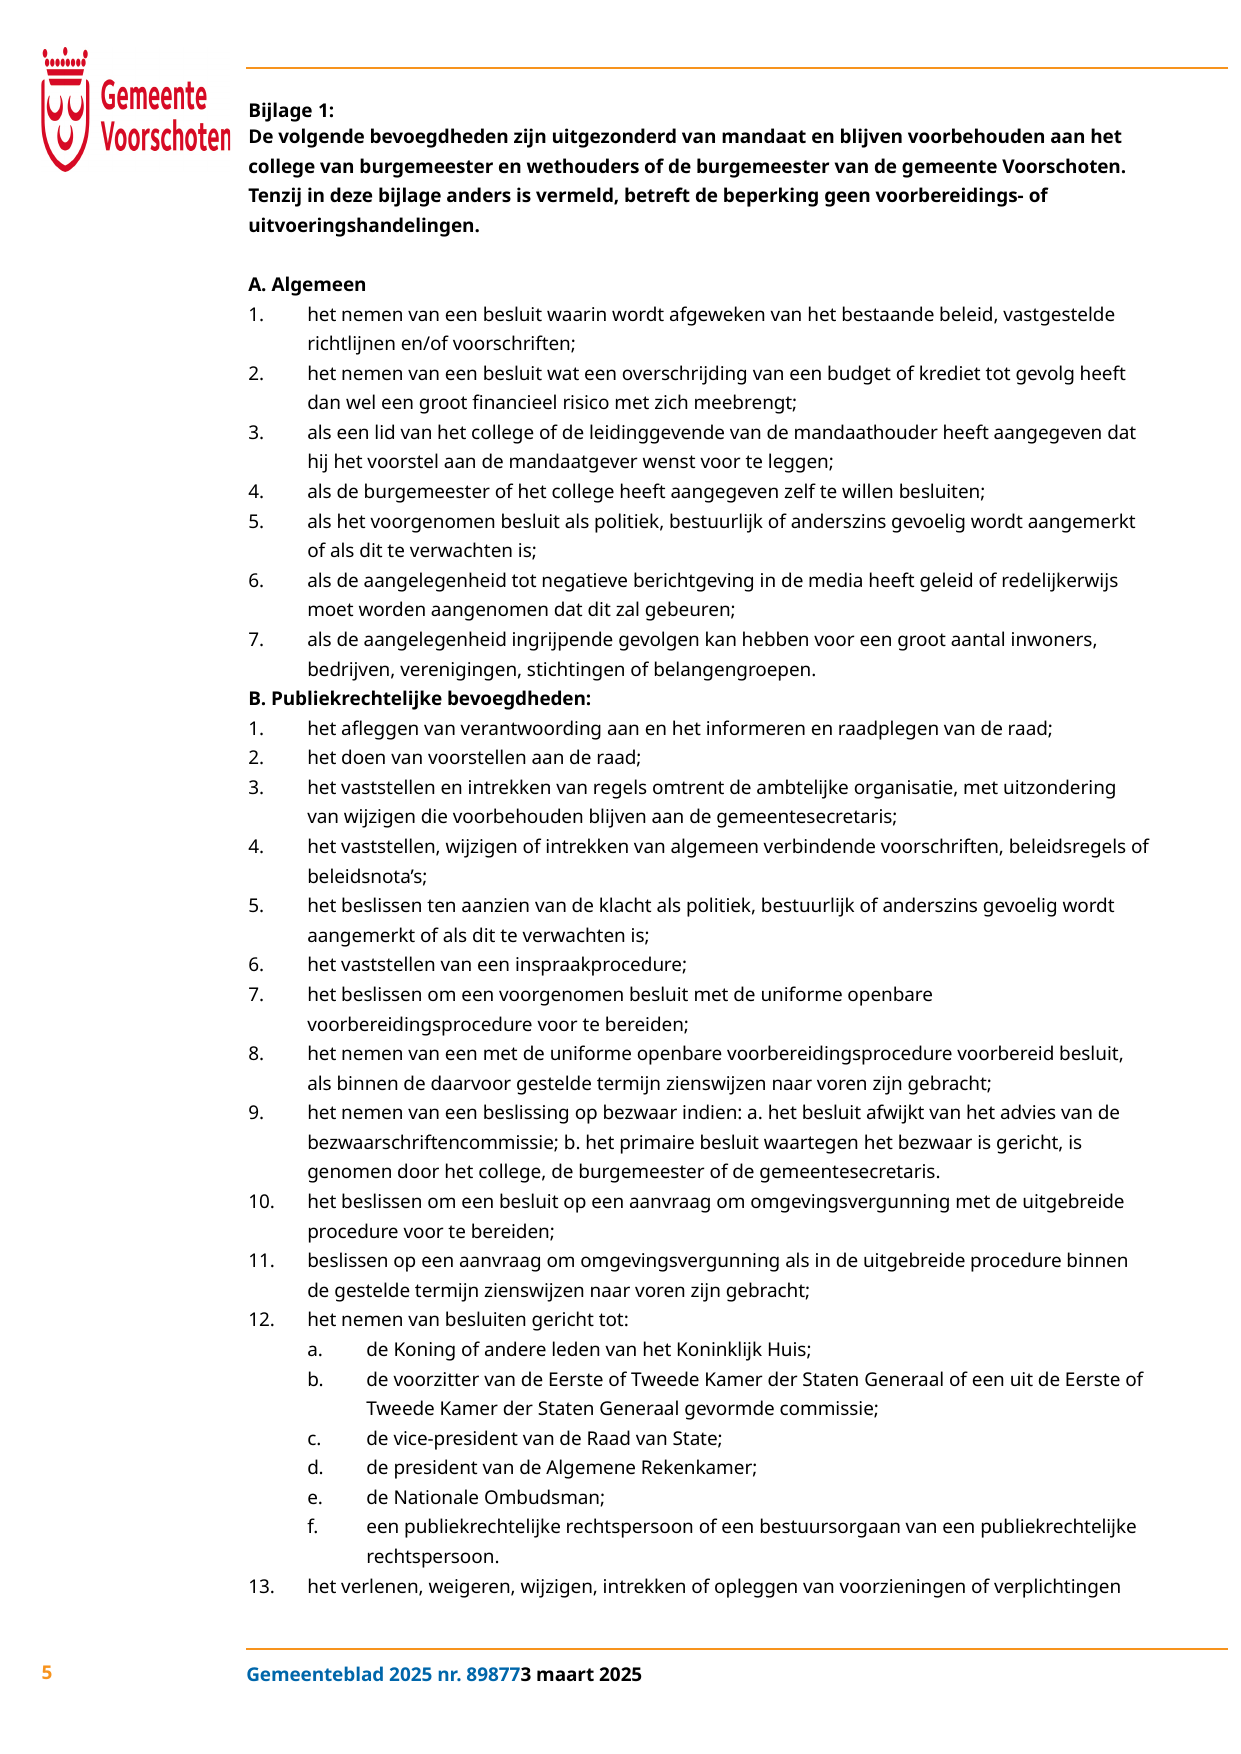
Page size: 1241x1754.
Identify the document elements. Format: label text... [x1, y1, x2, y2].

list het nemen van een besluit wat een overschrijding van een budget of krediet tot gevolg heeft dan wel een groot financieel risico met zich meebrengt; [248, 360, 1152, 415]
text De volgende bevoegdheden zijn uitgezonderd van mandaat en blijven voorbehouden aan het college van burgemeester en wethouders of de burgemeester van de gemeente Voorschoten. Tenzij in deze bijlage anders is vermeld, betreft de beperking geen voorbereidings- of uitvoeringshandelingen. [248, 123, 1152, 238]
list beslissen op een aanvraag om omgevingsvergunning als in de uitgebreide procedure binnen de gestelde termijn zienswijzen naar voren zijn gebracht; [248, 1247, 1152, 1303]
list de president van de Algemene Rekenkamer; [307, 1454, 1152, 1480]
list het nemen van een beslissing op bezwaar indien: a. het besluit afwijkt van het advies van de bezwaarschriftencommissie; b. het primaire besluit waartegen het bezwaar is gericht, is genomen door het college, de burgemeester of de gemeentesecretaris. [248, 1099, 1152, 1184]
text Bijlage 1: [248, 95, 1152, 123]
list als de aangelegenheid tot negatieve berichtgeving in de media heeft geleid of redelijkerwijs moet worden aangenomen dat dit zal gebeuren; [248, 567, 1152, 622]
list het verlenen, weigeren, wijzigen, intrekken of opleggen van voorzieningen of verplichtingen [248, 1573, 1152, 1599]
text B. Publiekrechtelijke bevoegdheden: [248, 685, 1152, 711]
list het vaststellen van een inspraakprocedure; [248, 952, 1152, 977]
picture [41, 47, 231, 172]
list het afleggen van verantwoording aan en het informeren en raadplegen van de raad; [248, 715, 1152, 741]
list het doen van voorstellen aan de raad; [248, 744, 1152, 770]
list het beslissen om een besluit op een aanvraag om omgevingsvergunning met de uitgebreide procedure voor te bereiden; [248, 1188, 1152, 1244]
list de voorzitter van de Eerste of Tweede Kamer der Staten Generaal of een uit de Eerste of Tweede Kamer der Staten Generaal gevormde commissie; [307, 1366, 1152, 1421]
list een publiekrechtelijke rechtspersoon of een bestuursorgaan van een publiekrechtelijke rechtspersoon. [307, 1514, 1152, 1569]
list het beslissen ten aanzien van de klacht als politiek, bestuurlijk of anderszins gevoelig wordt aangemerkt of als dit te verwachten is; [248, 892, 1152, 948]
list als de burgemeester of het college heeft aangegeven zelf te willen besluiten; [248, 478, 1152, 504]
list het nemen van een besluit waarin wordt afgeweken van het bestaande beleid, vastgestelde richtlijnen en/of voorschriften; [248, 301, 1152, 356]
list het nemen van een met de uniforme openbare voorbereidingsprocedure voorbereid besluit, als binnen de daarvoor gestelde termijn zienswijzen naar voren zijn gebracht; [248, 1040, 1152, 1096]
list als het voorgenomen besluit als politiek, bestuurlijk of anderszins gevoelig wordt aangemerkt of als dit te verwachten is; [248, 508, 1152, 563]
list het beslissen om een voorgenomen besluit met de uniforme openbare voorbereidingsprocedure voor te bereiden; [248, 981, 1152, 1037]
list de Koning of andere leden van het Koninklijk Huis; [307, 1336, 1152, 1362]
list de Nationale Ombudsman; [307, 1484, 1152, 1510]
text A. Algemeen [248, 271, 1152, 297]
list als de aangelegenheid ingrijpende gevolgen kan hebben voor een groot aantal inwoners, bedrijven, verenigingen, stichtingen of belangengroepen. [248, 626, 1152, 682]
list het vaststellen en intrekken van regels omtrent de ambtelijke organisatie, met uitzondering van wijzigen die voorbehouden blijven aan de gemeentesecretaris; [248, 774, 1152, 829]
list het vaststellen, wijzigen of intrekken van algemeen verbindende voorschriften, beleidsregels of beleidsnota’s; [248, 833, 1152, 889]
list het nemen van besluiten gericht tot: [248, 1307, 1152, 1332]
list de vice-president van de Raad van State; [307, 1425, 1152, 1451]
list als een lid van het college of de leidinggevende van de mandaathouder heeft aangegeven dat hij het voorstel aan de mandaatgever wenst voor te leggen; [248, 419, 1152, 474]
